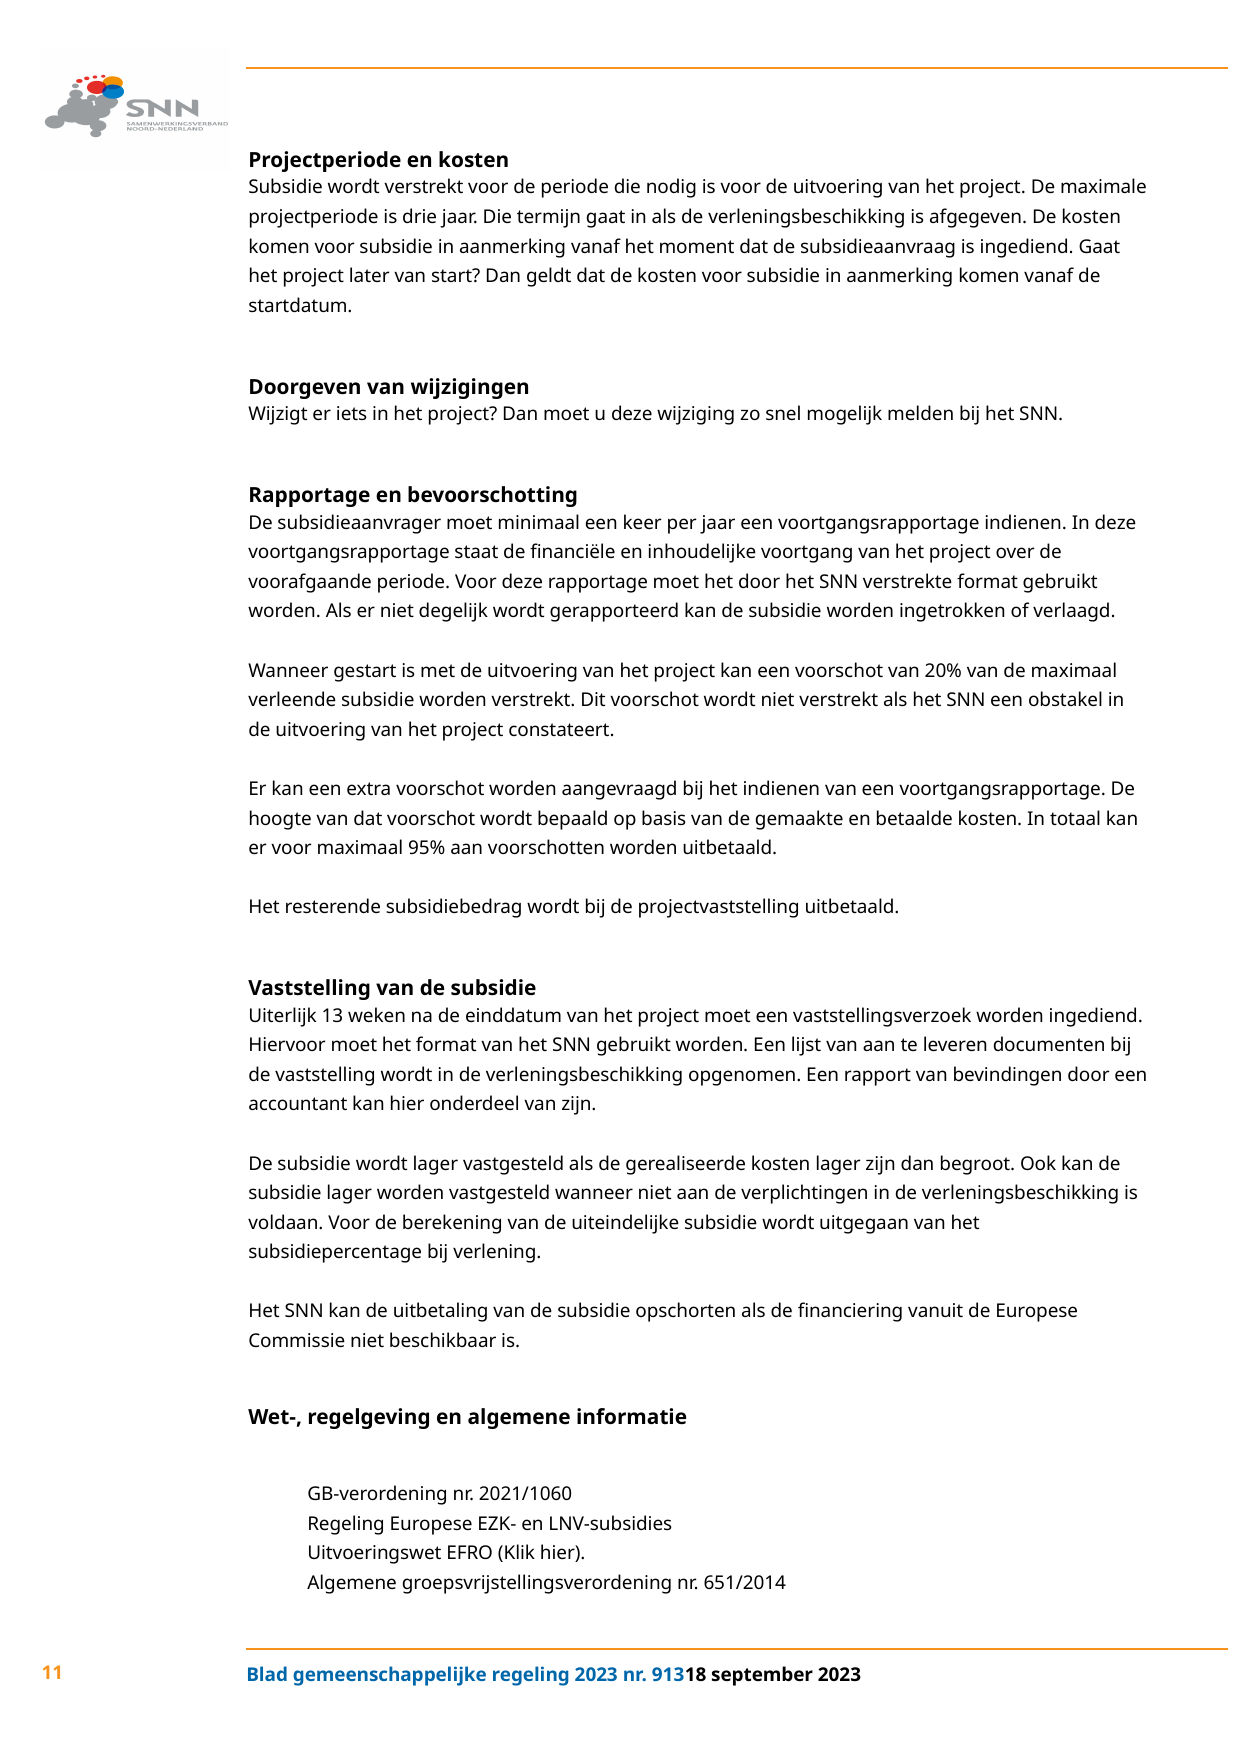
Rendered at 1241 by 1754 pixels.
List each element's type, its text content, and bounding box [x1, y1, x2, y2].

text Projectperiode en kosten [248, 145, 1152, 174]
text De subsidie wordt lager vastgesteld als de gerealiseerde kosten lager zijn dan begroot. Ook kan de subsidie lager worden vastgesteld wanneer niet aan de verplichtingen in de verleningsbeschikking is voldaan. Voor de berekening van de uiteindelijke subsidie wordt uitgegaan van het subsidiepercentage bij verlening. [248, 1150, 1152, 1264]
list GB-verordening nr. 2021/1060 [248, 1480, 1152, 1506]
text Subsidie wordt verstrekt voor de periode die nodig is voor de uitvoering van het project. De maximale projectperiode is drie jaar. Die termijn gaat in als de verleningsbeschikking is afgegeven. De kosten komen voor subsidie in aanmerking vanaf het moment dat de subsidieaanvraag is ingediend. Gaat het project later van start? Dan geldt dat de kosten voor subsidie in aanmerking komen vanaf de startdatum. [248, 174, 1152, 318]
text Uiterlijk 13 weken na de einddatum van het project moet een vaststellingsverzoek worden ingediend. Hiervoor moet het format van het SNN gebruikt worden. Een lijst van aan te leveren documenten bij de vaststelling wordt in de verleningsbeschikking opgenomen. Een rapport van bevindingen door een accountant kan hier onderdeel van zijn. [248, 1002, 1152, 1116]
list Uitvoeringswet EFRO (Klik hier). [248, 1539, 1152, 1565]
text Wet-, regelgeving en algemene informatie [248, 1402, 1152, 1431]
list Algemene groepsvrijstellingsverordening nr. 651/2014 [248, 1569, 1152, 1595]
text Doorgeven van wijzigingen [248, 372, 1152, 400]
text Rapportage en bevoorschotting [248, 480, 1152, 509]
picture [41, 47, 231, 172]
text De subsidieaanvrager moet minimaal een keer per jaar een voortgangsrapportage indienen. In deze voortgangsrapportage staat de financiële en inhoudelijke voortgang van het project over de voorafgaande periode. Voor deze rapportage moet het door het SNN verstrekte format gebruikt worden. Als er niet degelijk wordt gerapporteerd kan de subsidie worden ingetrokken of verlaagd. [248, 509, 1152, 623]
list Regeling Europese EZK- en LNV-subsidies [248, 1510, 1152, 1536]
text Er kan een extra voorschot worden aangevraagd bij het indienen van een voortgangsrapportage. De hoogte van dat voorschot wordt bepaald op basis van de gemaakte en betaalde kosten. In totaal kan er voor maximaal 95% aan voorschotten worden uitbetaald. [248, 775, 1152, 860]
text Wijzigt er iets in het project? Dan moet u deze wijziging zo snel mogelijk melden bij het SNN. [248, 400, 1152, 426]
text Het SNN kan de uitbetaling van de subsidie opschorten als de financiering vanuit de Europese Commissie niet beschikbaar is. [248, 1298, 1152, 1353]
text Wanneer gestart is met de uitvoering van het project kan een voorschot van 20% van de maximaal verleende subsidie worden verstrekt. Dit voorschot wordt niet verstrekt als het SNN een obstakel in de uitvoering van het project constateert. [248, 657, 1152, 742]
text Het resterende subsidiebedrag wordt bij de projectvaststelling uitbetaald. [248, 893, 1152, 919]
text Vaststelling van de subsidie [248, 973, 1152, 1002]
